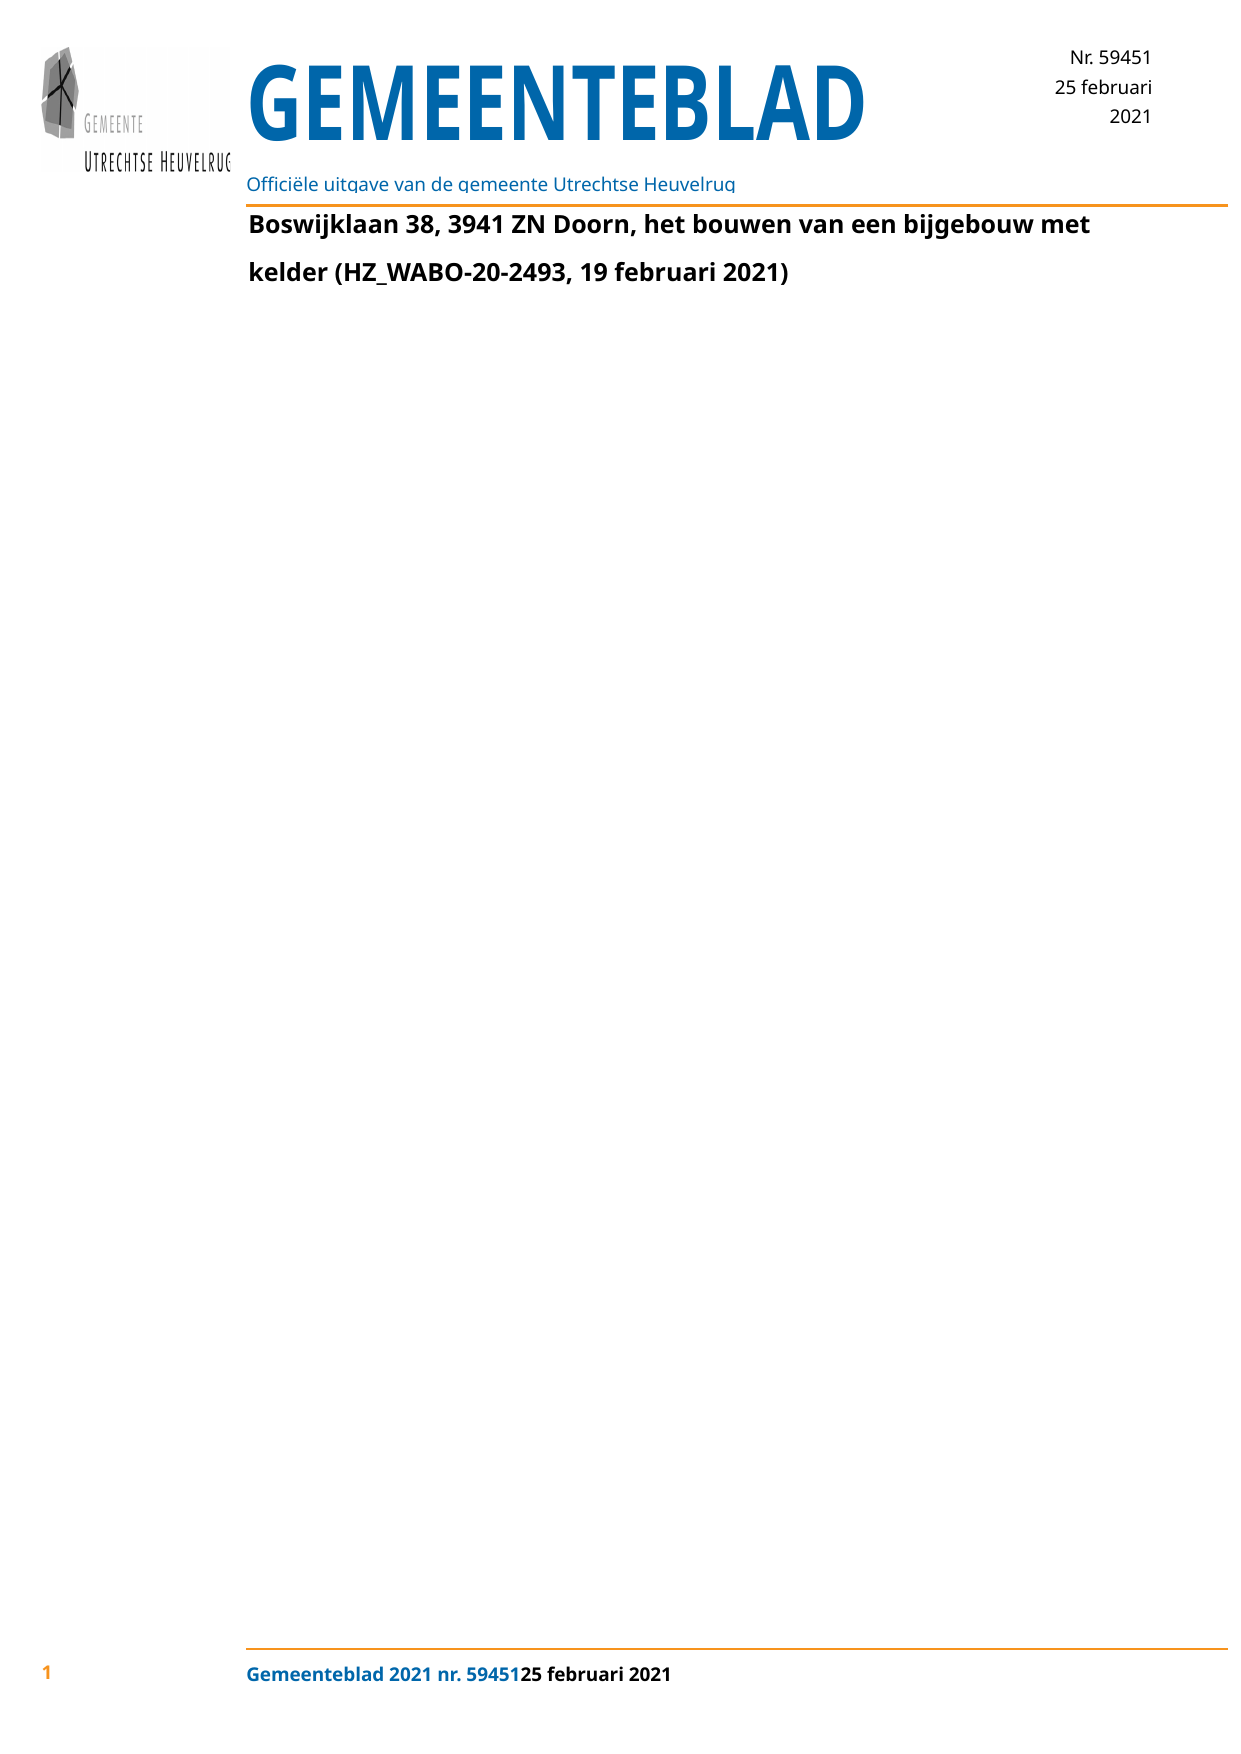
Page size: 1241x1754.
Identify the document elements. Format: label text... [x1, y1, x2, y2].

text Boswijklaan 38, 3941 ZN Doorn, het bouwen van een bijgebouw met kelder (HZ_WABO-20-2493, 19 februari 2021) [248, 207, 1152, 288]
picture [41, 47, 231, 172]
